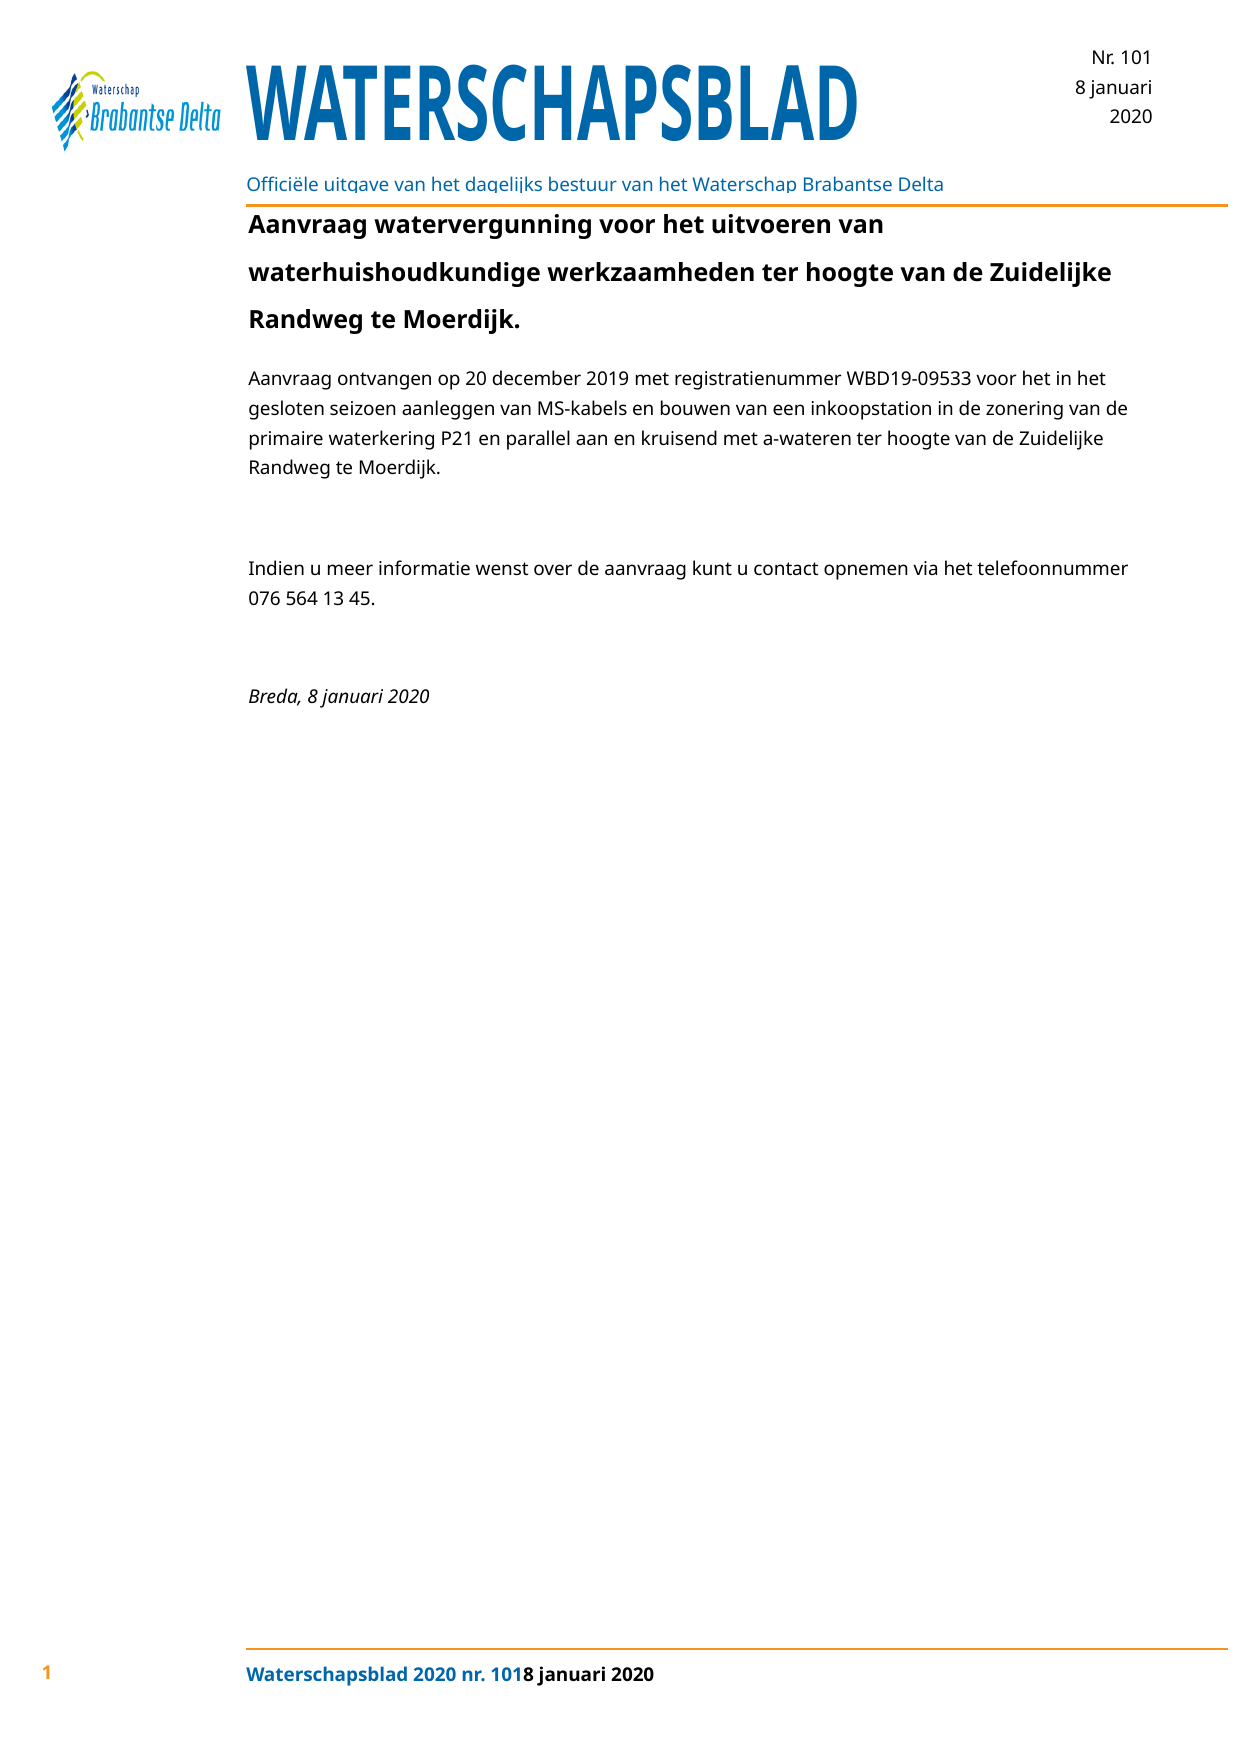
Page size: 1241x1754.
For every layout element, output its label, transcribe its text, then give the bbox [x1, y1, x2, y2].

text Breda, 8 januari 2020 [248, 683, 1152, 709]
picture [41, 47, 231, 172]
text Aanvraag ontvangen op 20 december 2019 met registratienummer WBD19-09533 voor het in het gesloten seizoen aanleggen van MS-kabels en bouwen van een inkoopstation in de zonering van de primaire waterkering P21 en parallel aan en kruisend met a-wateren ter hoogte van de Zuidelijke Randweg te Moerdijk. [248, 366, 1152, 480]
text Indien u meer informatie wenst over de aanvraag kunt u contact opnemen via het telefoonnummer 076 564 13 45. [248, 555, 1152, 610]
text Aanvraag watervergunning voor het uitvoeren van waterhuishoudkundige werkzaamheden ter hoogte van de Zuidelijke Randweg te Moerdijk. [248, 207, 1152, 336]
